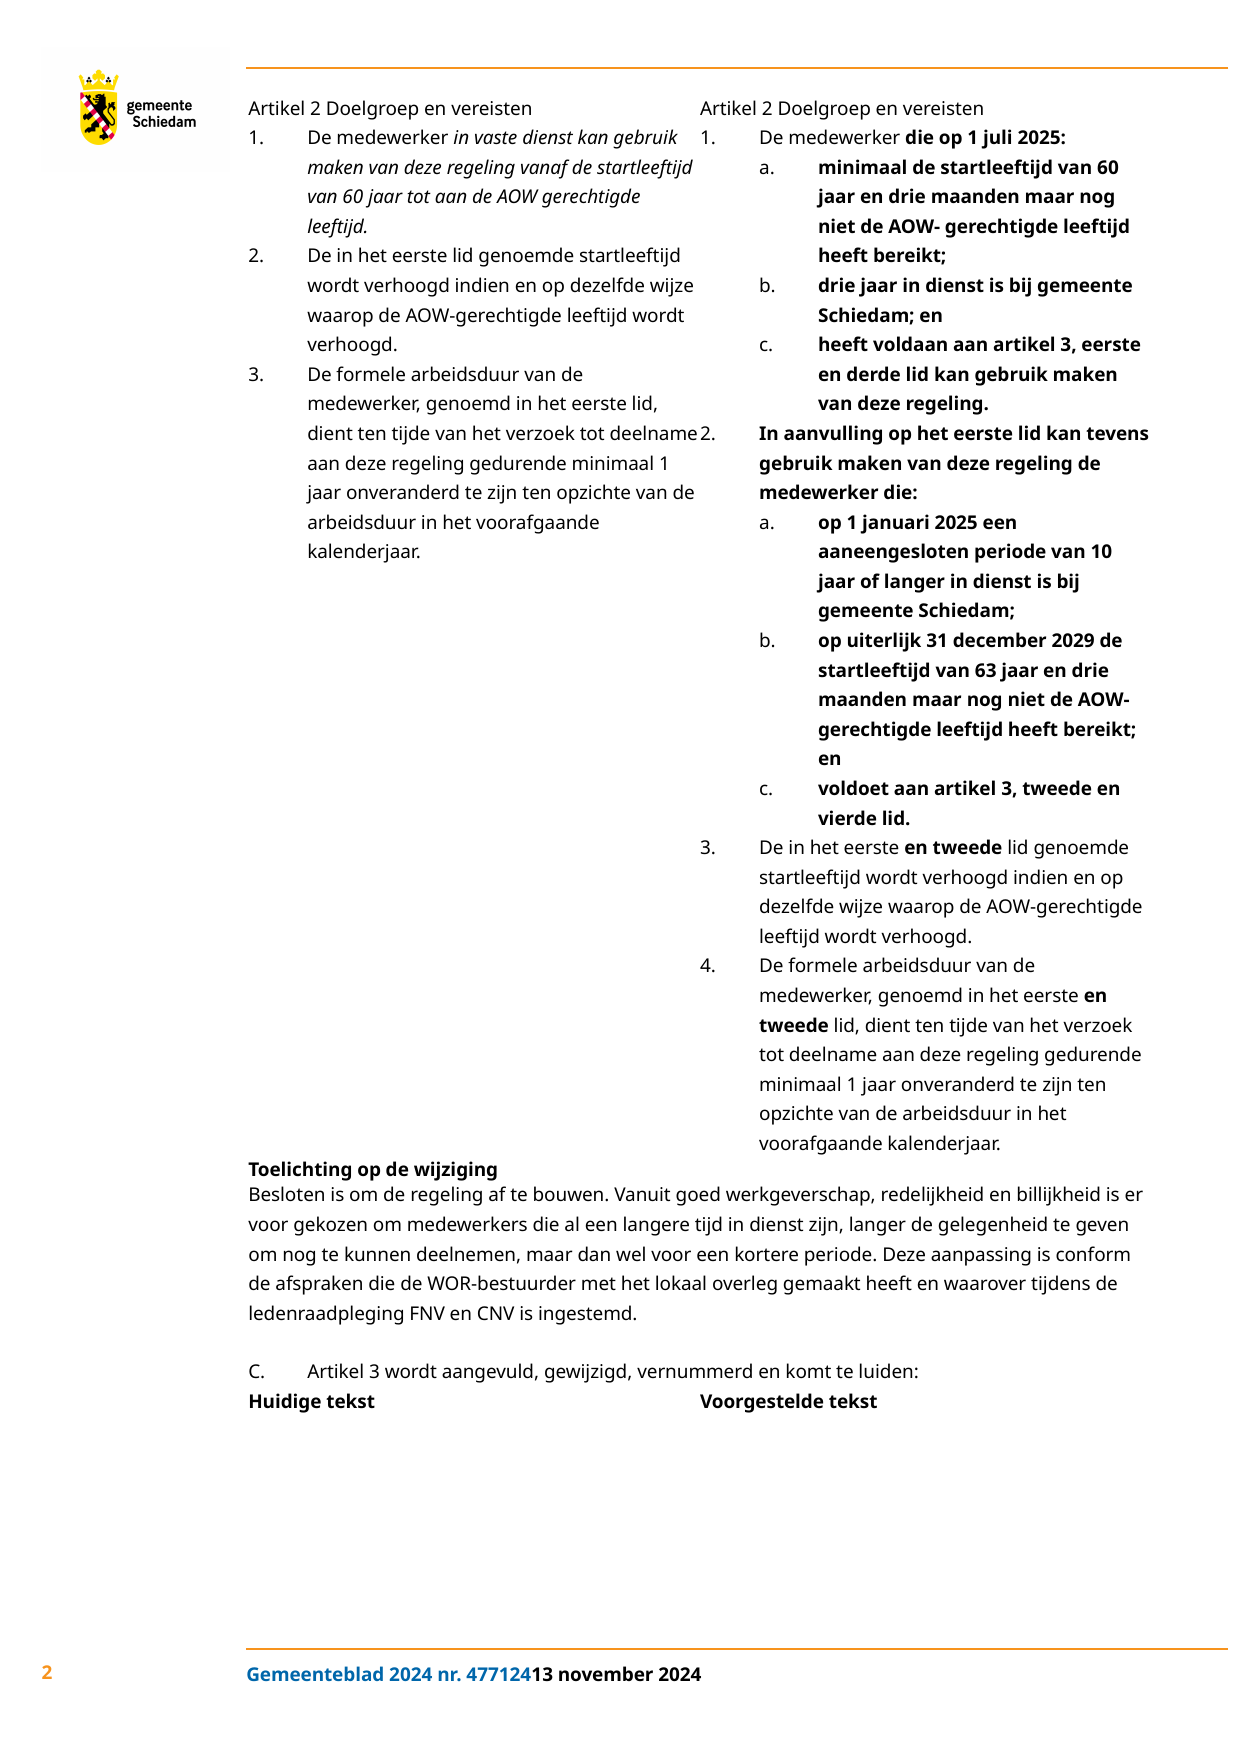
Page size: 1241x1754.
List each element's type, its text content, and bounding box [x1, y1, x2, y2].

table_header Huidige tekst [248, 1388, 700, 1414]
table_cell Besloten is om de regeling af te bouwen. Vanuit goed werkgeverschap, redelijkheid en billijkheid is er voor gekozen om medewerkers die al een langere tijd in dienst zijn, langer de gelegenheid te geven om nog te kunnen deelnemen, maar dan wel voor een kortere periode. Deze aanpassing is conform de afspraken die de WOR-bestuurder met het lokaal overleg gemaakt heeft en waarover tijdens de ledenraadpleging FNV en CNV is ingestemd. [248, 1182, 1152, 1326]
picture [41, 47, 231, 172]
table_header Voorgestelde tekst [700, 1388, 1152, 1414]
table_cell Toelichting op de wijziging [248, 1156, 1152, 1182]
table_cell Artikel 2 Doelgroep en vereisten De medewerker die op 1 juli 2025: minimaal de startleeftijd van 60 jaar en drie maanden maar nog niet de AOW- gerechtigde leeftijd heeft bereikt; drie jaar in dienst is bij gemeente Schiedam; en heeft voldaan aan artikel 3, eerste en derde lid kan gebruik maken van deze regeling. In aanvulling op het eerste lid kan tevens gebruik maken van deze regeling de medewerker die: op 1 januari 2025 een aaneengesloten periode van 10 jaar of langer in dienst is bij gemeente Schiedam; op uiterlijk 31 december 2029 de startleeftijd van 63 jaar en drie maanden maar nog niet de AOW-gerechtigde leeftijd heeft bereikt; en voldoet aan artikel 3, tweede en vierde lid. De in het eerste en tweede lid genoemde startleeftijd wordt verhoogd indien en op dezelfde wijze waarop de AOW-gerechtigde leeftijd wordt verhoogd. De formele arbeidsduur van de medewerker, genoemd in het eerste en tweede lid, dient ten tijde van het verzoek tot deelname aan deze regeling gedurende minimaal 1 jaar onveranderd te zijn ten opzichte van de arbeidsduur in het voorafgaande kalenderjaar. [700, 95, 1152, 1156]
list Artikel 3 wordt aangevuld, gewijzigd, vernummerd en komt te luiden: [248, 1358, 1152, 1384]
table_cell Artikel 2 Doelgroep en vereisten De medewerker in vaste dienst kan gebruik maken van deze regeling vanaf de startleeftijd van 60 jaar tot aan de AOW gerechtigde leeftijd. De in het eerste lid genoemde startleeftijd wordt verhoogd indien en op dezelfde wijze waarop de AOW-gerechtigde leeftijd wordt verhoogd. De formele arbeidsduur van de medewerker, genoemd in het eerste lid, dient ten tijde van het verzoek tot deelname aan deze regeling gedurende minimaal 1 jaar onveranderd te zijn ten opzichte van de arbeidsduur in het voorafgaande kalenderjaar. [248, 95, 700, 1156]
